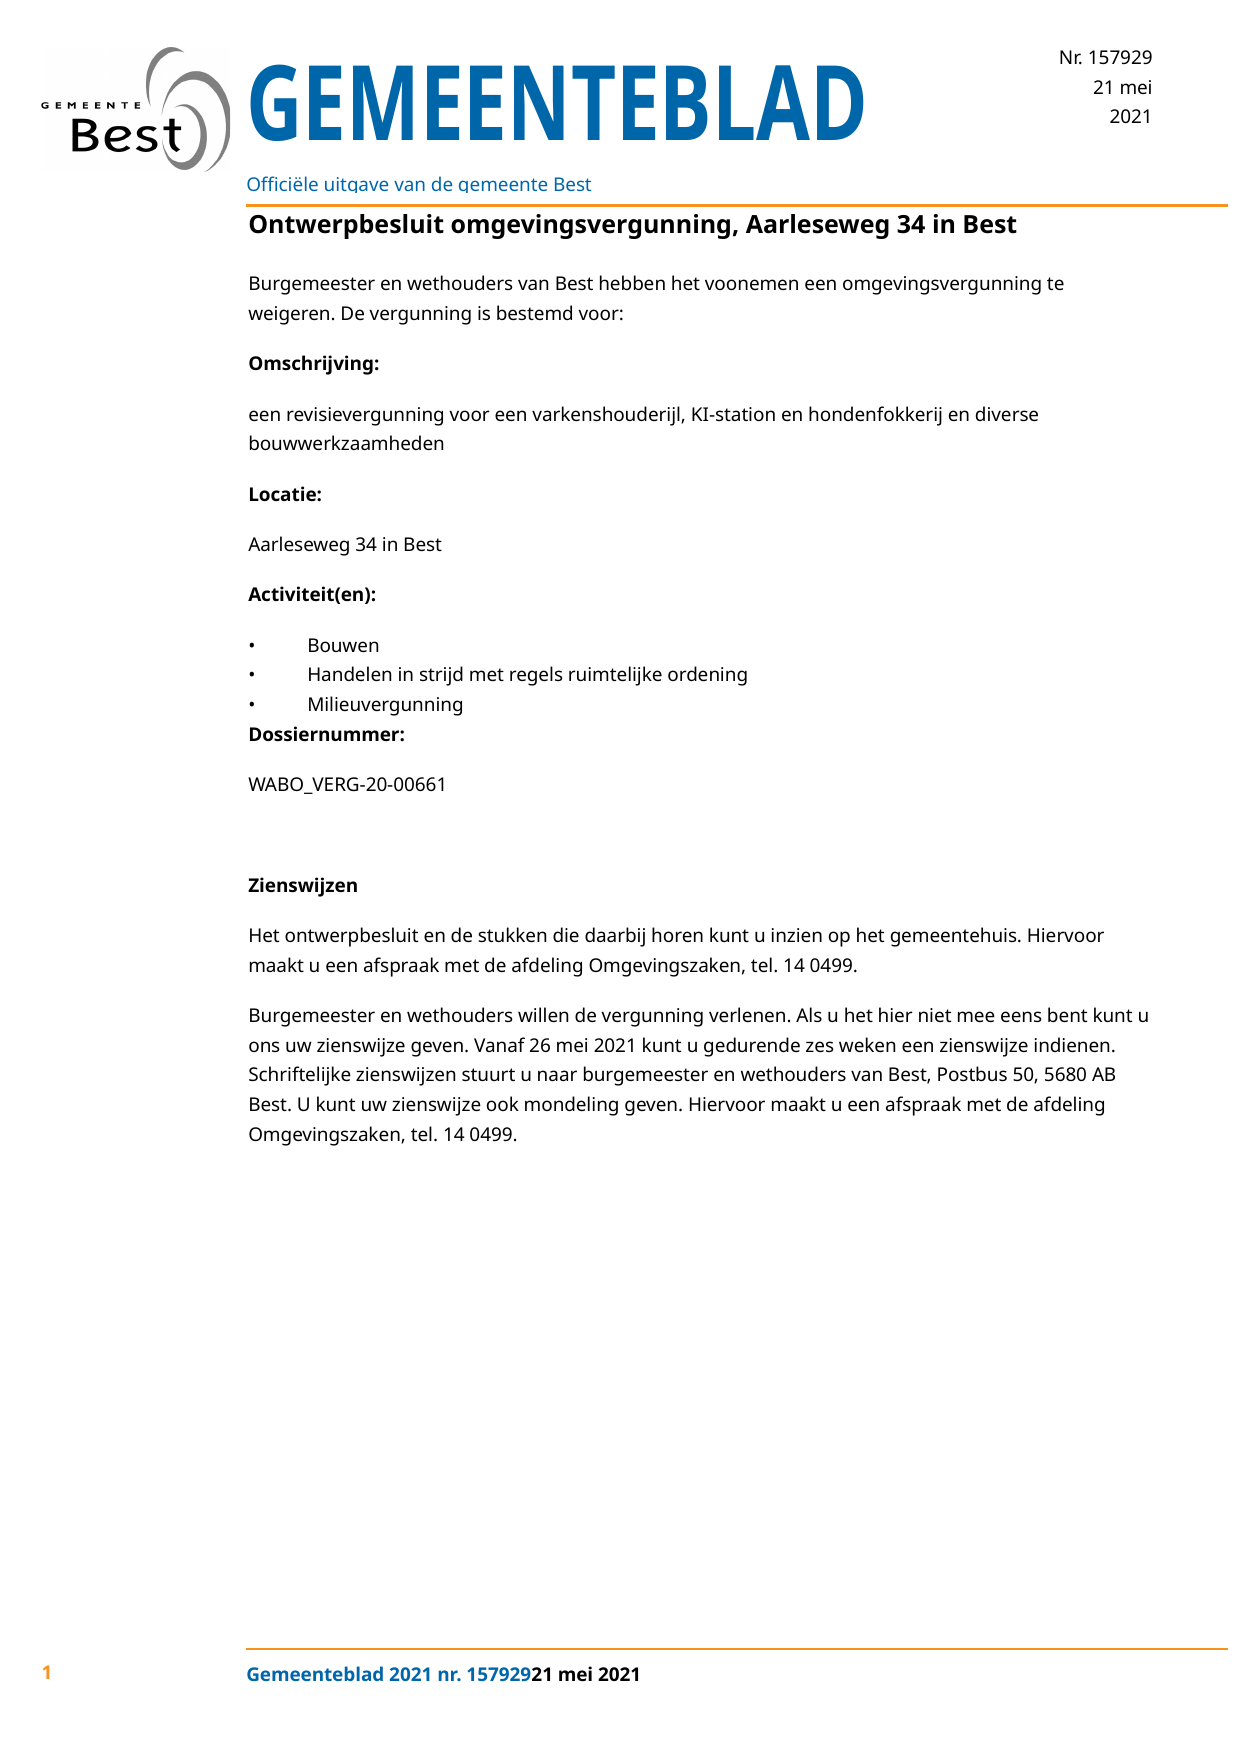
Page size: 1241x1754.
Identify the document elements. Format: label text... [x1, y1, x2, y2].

list Bouwen [248, 632, 1152, 658]
text Aarleseweg 34 in Best [248, 531, 1152, 557]
text Dossiernummer: [248, 721, 1152, 746]
text WABO_VERG-20-00661 [248, 771, 1152, 797]
text Burgemeester en wethouders van Best hebben het voonemen een omgevingsvergunning te weigeren. De vergunning is bestemd voor: [248, 270, 1152, 326]
text Locatie: [248, 481, 1152, 506]
text een revisievergunning voor een varkenshouderijl, KI-station en hondenfokkerij en diverse bouwwerkzaamheden [248, 401, 1152, 456]
list Milieuvergunning [248, 691, 1152, 717]
list Handelen in strijd met regels ruimtelijke ordening [248, 662, 1152, 687]
text Ontwerpbesluit omgevingsvergunning, Aarleseweg 34 in Best [248, 207, 1152, 241]
text Omschrijving: [248, 350, 1152, 376]
text Burgemeester en wethouders willen de vergunning verlenen. Als u het hier niet mee eens bent kunt u ons uw zienswijze geven. Vanaf 26 mei 2021 kunt u gedurende zes weken een zienswijze indienen. Schriftelijke zienswijzen stuurt u naar burgemeester en wethouders van Best, Postbus 50, 5680 AB Best. U kunt uw zienswijze ook mondeling geven. Hiervoor maakt u een afspraak met de afdeling Omgevingszaken, tel. 14 0499. [248, 1002, 1152, 1146]
text Activiteit(en): [248, 582, 1152, 607]
text Het ontwerpbesluit en de stukken die daarbij horen kunt u inzien op het gemeentehuis. Hiervoor maakt u een afspraak met de afdeling Omgevingszaken, tel. 14 0499. [248, 922, 1152, 978]
picture [41, 47, 231, 172]
text Zienswijzen [248, 872, 1152, 898]
